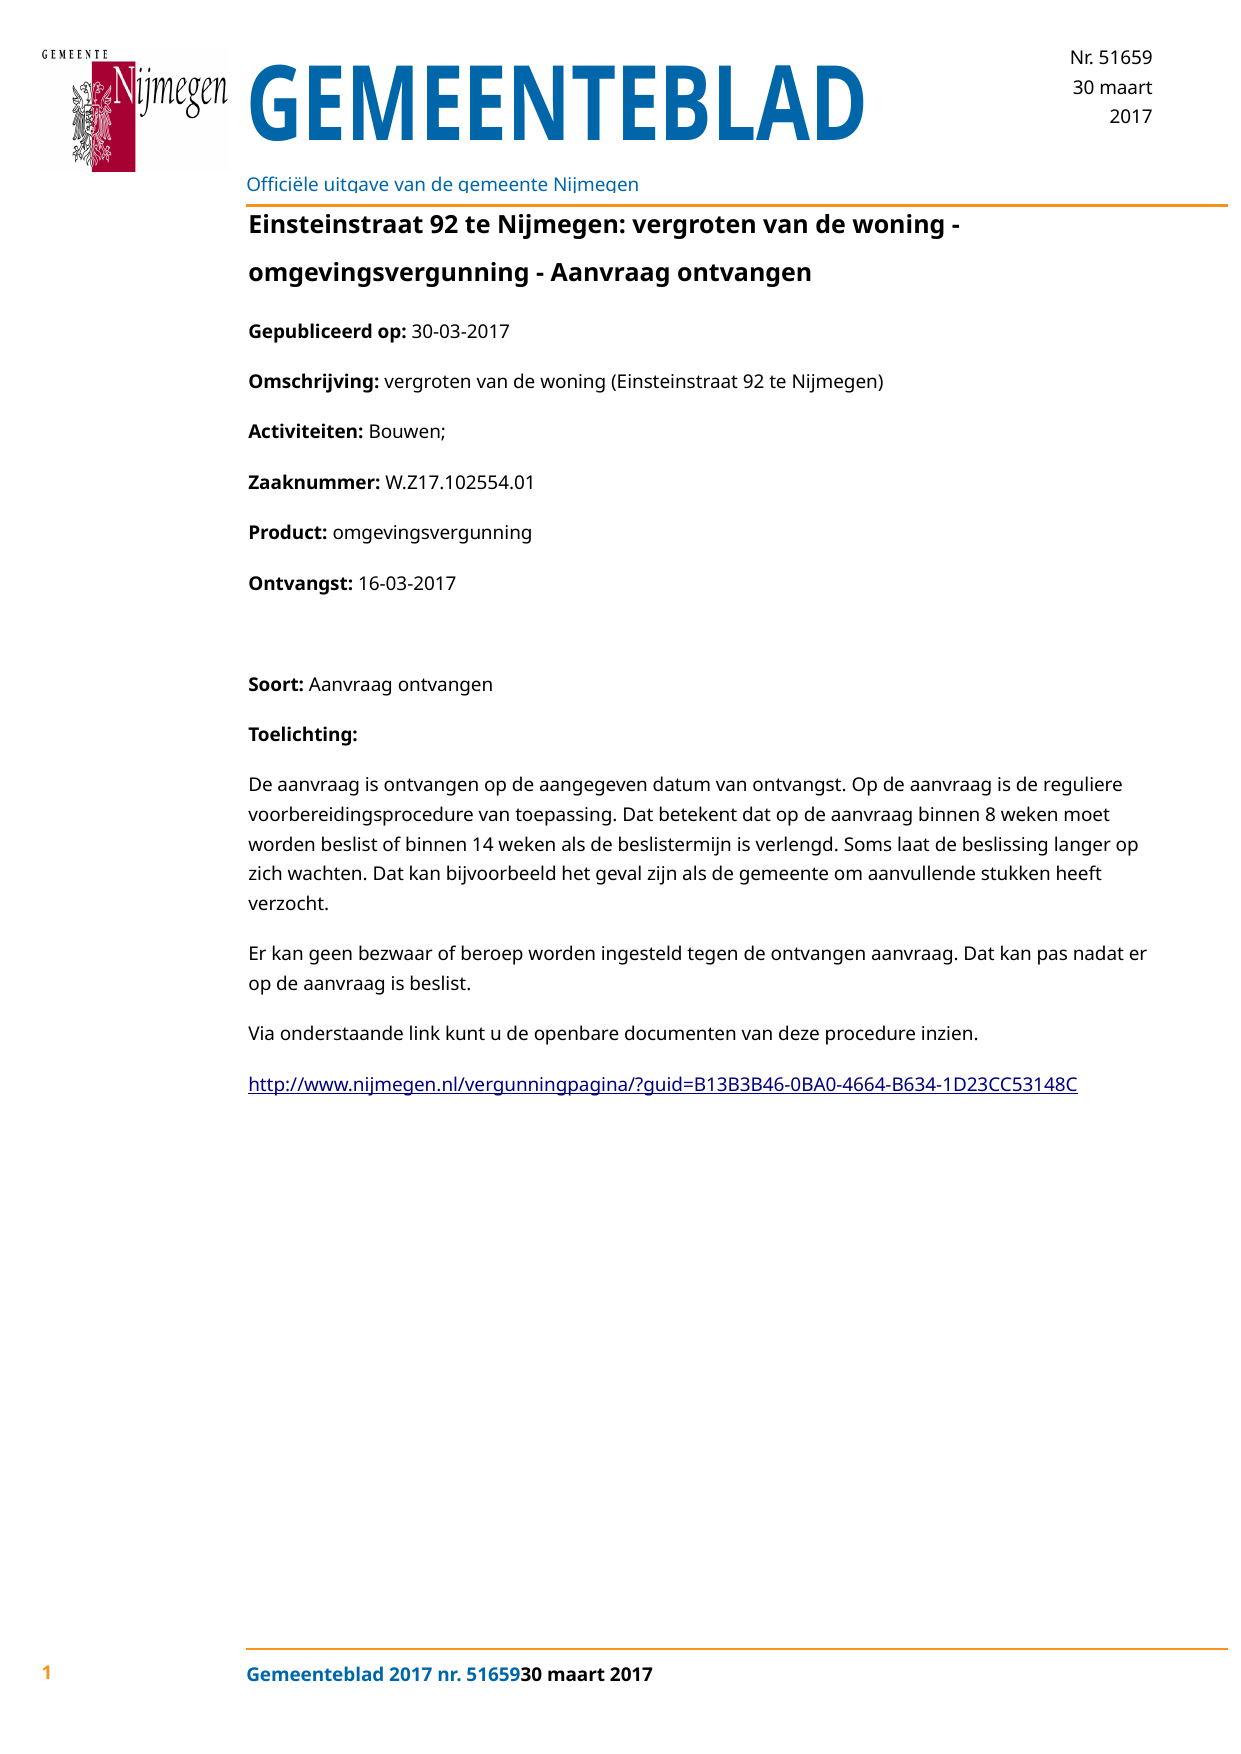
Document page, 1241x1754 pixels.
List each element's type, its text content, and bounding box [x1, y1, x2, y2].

text Er kan geen bezwaar of beroep worden ingesteld tegen de ontvangen aanvraag. Dat kan pas nadat er op de aanvraag is beslist. [248, 940, 1152, 996]
picture [41, 47, 231, 172]
text De aanvraag is ontvangen op de aangegeven datum van ontvangst. Op de aanvraag is de reguliere voorbereidingsprocedure van toepassing. Dat betekent dat op de aanvraag binnen 8 weken moet worden beslist of binnen 14 weken als de beslistermijn is verlengd. Soms laat de beslissing langer op zich wachten. Dat kan bijvoorbeeld het geval zijn als de gemeente om aanvullende stukken heeft verzocht. [248, 772, 1152, 916]
text Zaaknummer: W.Z17.102554.01 [248, 469, 1152, 495]
text Activiteiten: Bouwen; [248, 419, 1152, 444]
text Ontvangst: 16-03-2017 [248, 570, 1152, 596]
text Soort: Aanvraag ontvangen [248, 671, 1152, 697]
text Via onderstaande link kunt u de openbare documenten van deze procedure inzien. [248, 1020, 1152, 1046]
text Einsteinstraat 92 te Nijmegen: vergroten van de woning - omgevingsvergunning - Aanvraag ontvangen [248, 207, 1152, 288]
text Gepubliceerd op: 30-03-2017 [248, 318, 1152, 344]
text Omschrijving: vergroten van de woning (Einsteinstraat 92 te Nijmegen) [248, 368, 1152, 394]
text http://www.nijmegen.nl/vergunningpagina/?guid=B13B3B46-0BA0-4664-B634-1D23CC53148C [248, 1071, 1152, 1097]
text Product: omgevingsvergunning [248, 519, 1152, 545]
text Toelichting: [248, 721, 1152, 747]
